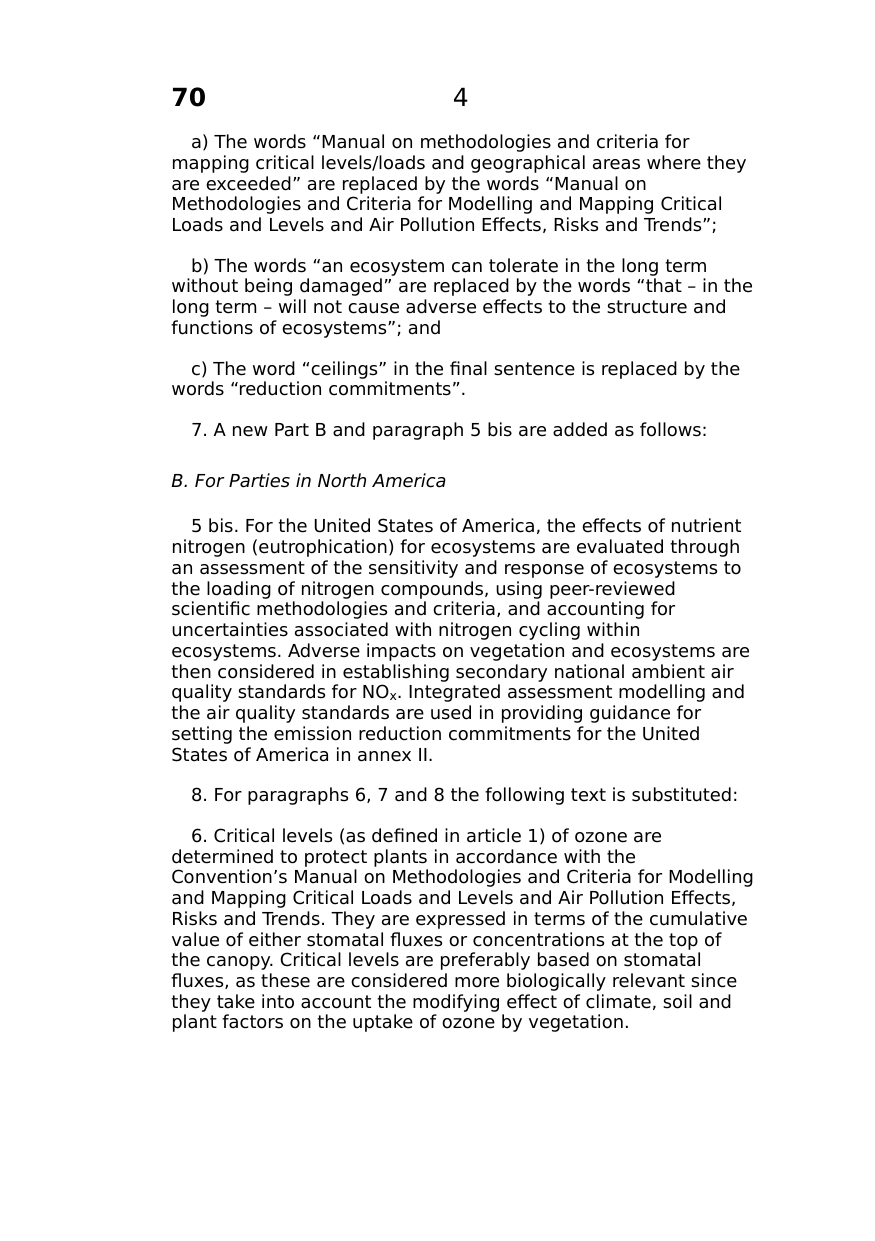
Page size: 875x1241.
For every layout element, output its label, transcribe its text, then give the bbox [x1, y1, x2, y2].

text 6. Critical levels (as defined in article 1) of ozone are determined to protect plants in accordance with the Convention’s Manual on Methodologies and Criteria for Modelling and Mapping Critical Loads and Levels and Air Pollution Effects, Risks and Trends. They are expressed in terms of the cumulative value of either stomatal fluxes or concentrations at the top of the canopy. Critical levels are preferably based on stomatal fluxes, as these are considered more biologically relevant since they take into account the modifying effect of climate, soil and plant factors on the uptake of ozone by vegetation. [171, 826, 756, 1033]
text b) The words “an ecosystem can tolerate in the long term without being damaged” are replaced by the words “that – in the long term – will not cause adverse effects to the structure and functions of ecosystems”; and [171, 256, 756, 338]
text c) The word “ceilings” in the final sentence is replaced by the words “reduction commitments”. [171, 358, 756, 400]
text 5 bis. For the United States of America, the effects of nutrient nitrogen (eutrophication) for ecosystems are evaluated through an assessment of the sensitivity and response of ecosystems to the loading of nitrogen compounds, using peer-reviewed scientific methodologies and criteria, and accounting for uncertainties associated with nitrogen cycling within ecosystems. Adverse impacts on vegetation and ecosystems are then considered in establishing secondary national ambient air quality standards for NOx. Integrated assessment modelling and the air quality standards are used in providing guidance for setting the emission reduction commitments for the United States of America in annex II. [171, 516, 756, 765]
text 8. For paragraphs 6, 7 and 8 the following text is substituted: [171, 785, 756, 806]
text a) The words “Manual on methodologies and criteria for mapping critical levels/loads and geographical areas where they are exceeded” are replaced by the words “Manual on Methodologies and Criteria for Modelling and Mapping Critical Loads and Levels and Air Pollution Effects, Risks and Trends”; [171, 132, 756, 236]
text 7. A new Part B and paragraph 5 bis are added as follows: [171, 420, 756, 441]
subtitle B. For Parties in North America [171, 471, 756, 491]
